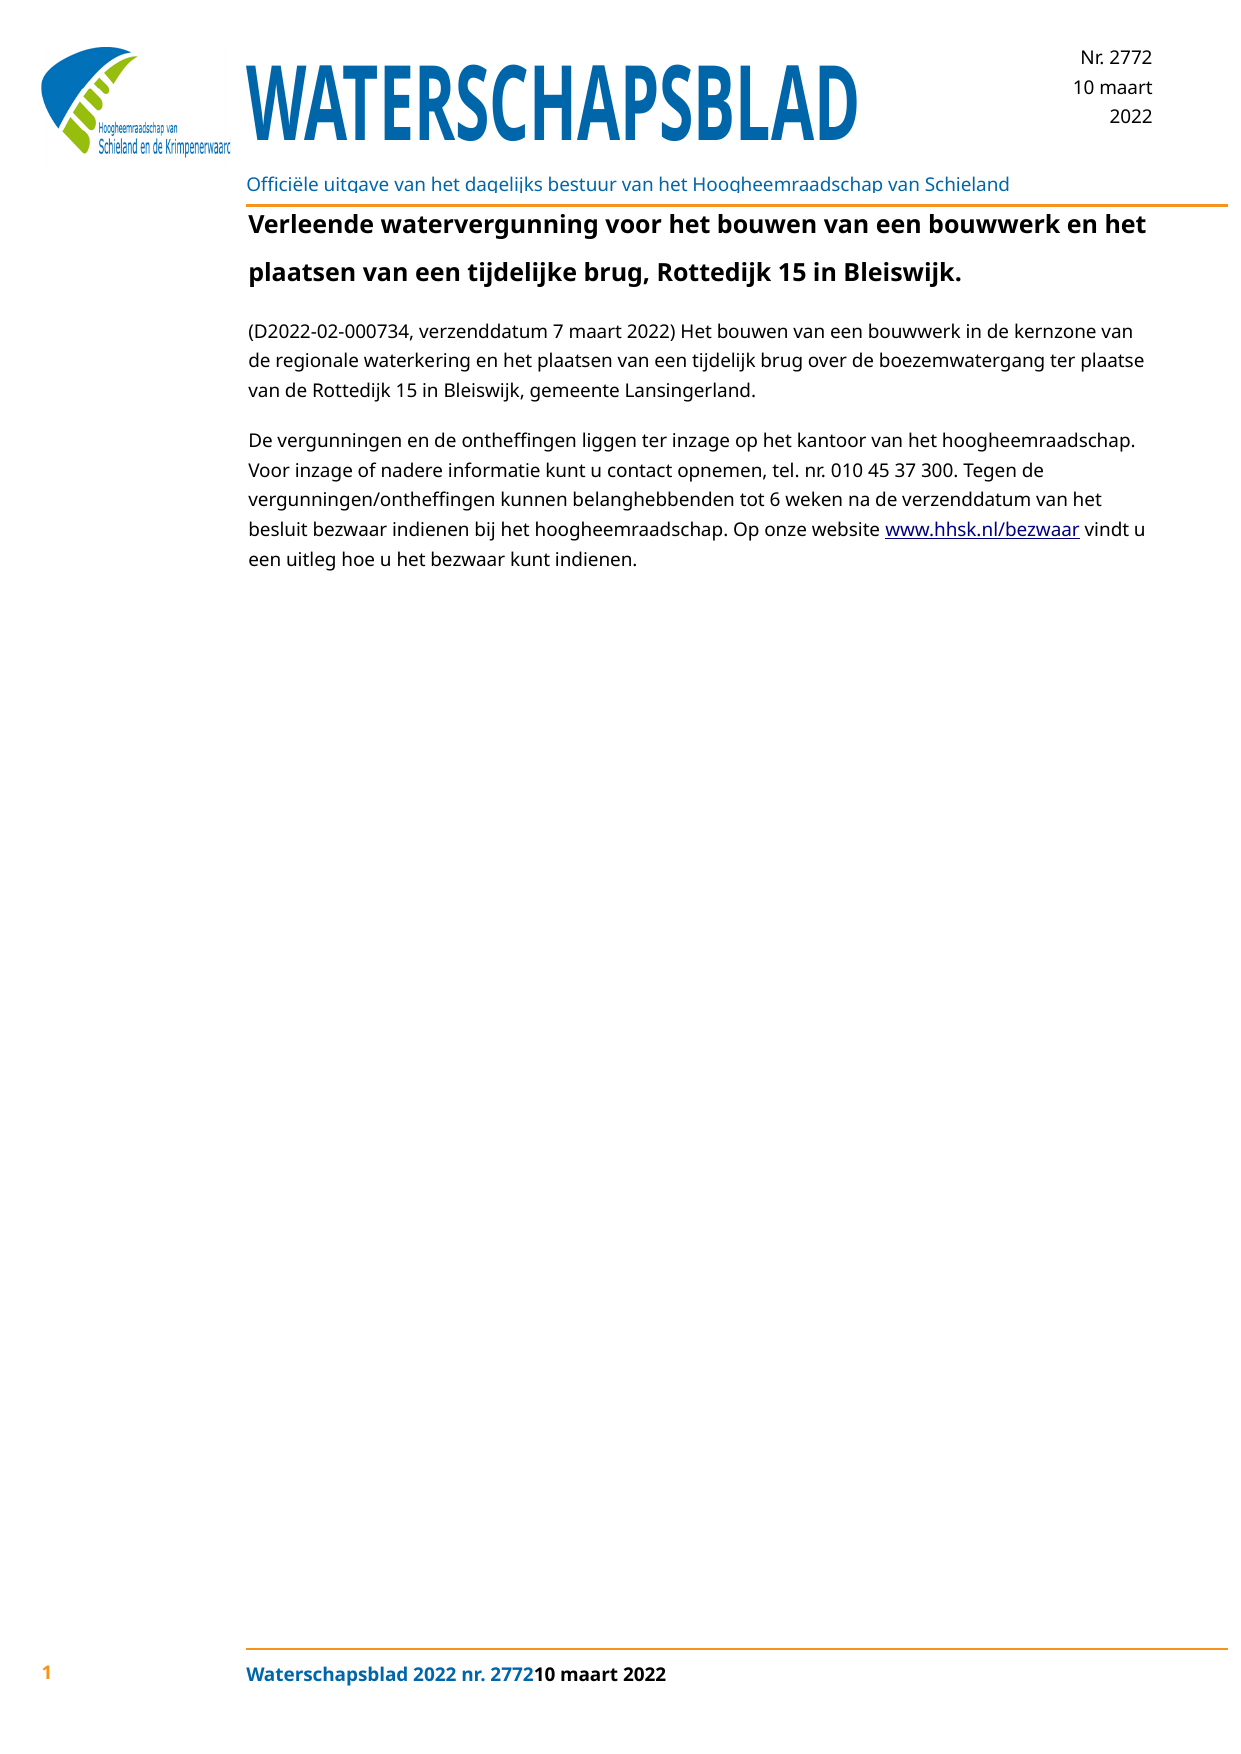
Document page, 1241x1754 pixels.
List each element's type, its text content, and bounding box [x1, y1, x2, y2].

text (D2022-02-000734, verzenddatum 7 maart 2022) Het bouwen van een bouwwerk in de kernzone van de regionale waterkering en het plaatsen van een tijdelijk brug over de boezemwatergang ter plaatse van de Rottedijk 15 in Bleiswijk, gemeente Lansingerland. [248, 318, 1152, 403]
picture [41, 47, 231, 172]
text Verleende watervergunning voor het bouwen van een bouwwerk en het plaatsen van een tijdelijke brug, Rottedijk 15 in Bleiswijk. [248, 207, 1152, 288]
text De vergunningen en de ontheffingen liggen ter inzage op het kantoor van het hoogheemraadschap. Voor inzage of nadere informatie kunt u contact opnemen, tel. nr. 010 45 37 300. Tegen de vergunningen/ontheffingen kunnen belanghebbenden tot 6 weken na de verzenddatum van het besluit bezwaar indienen bij het hoogheemraadschap. Op onze website www.hhsk.nl/bezwaar vindt u een uitleg hoe u het bezwaar kunt indienen. [248, 427, 1152, 572]
